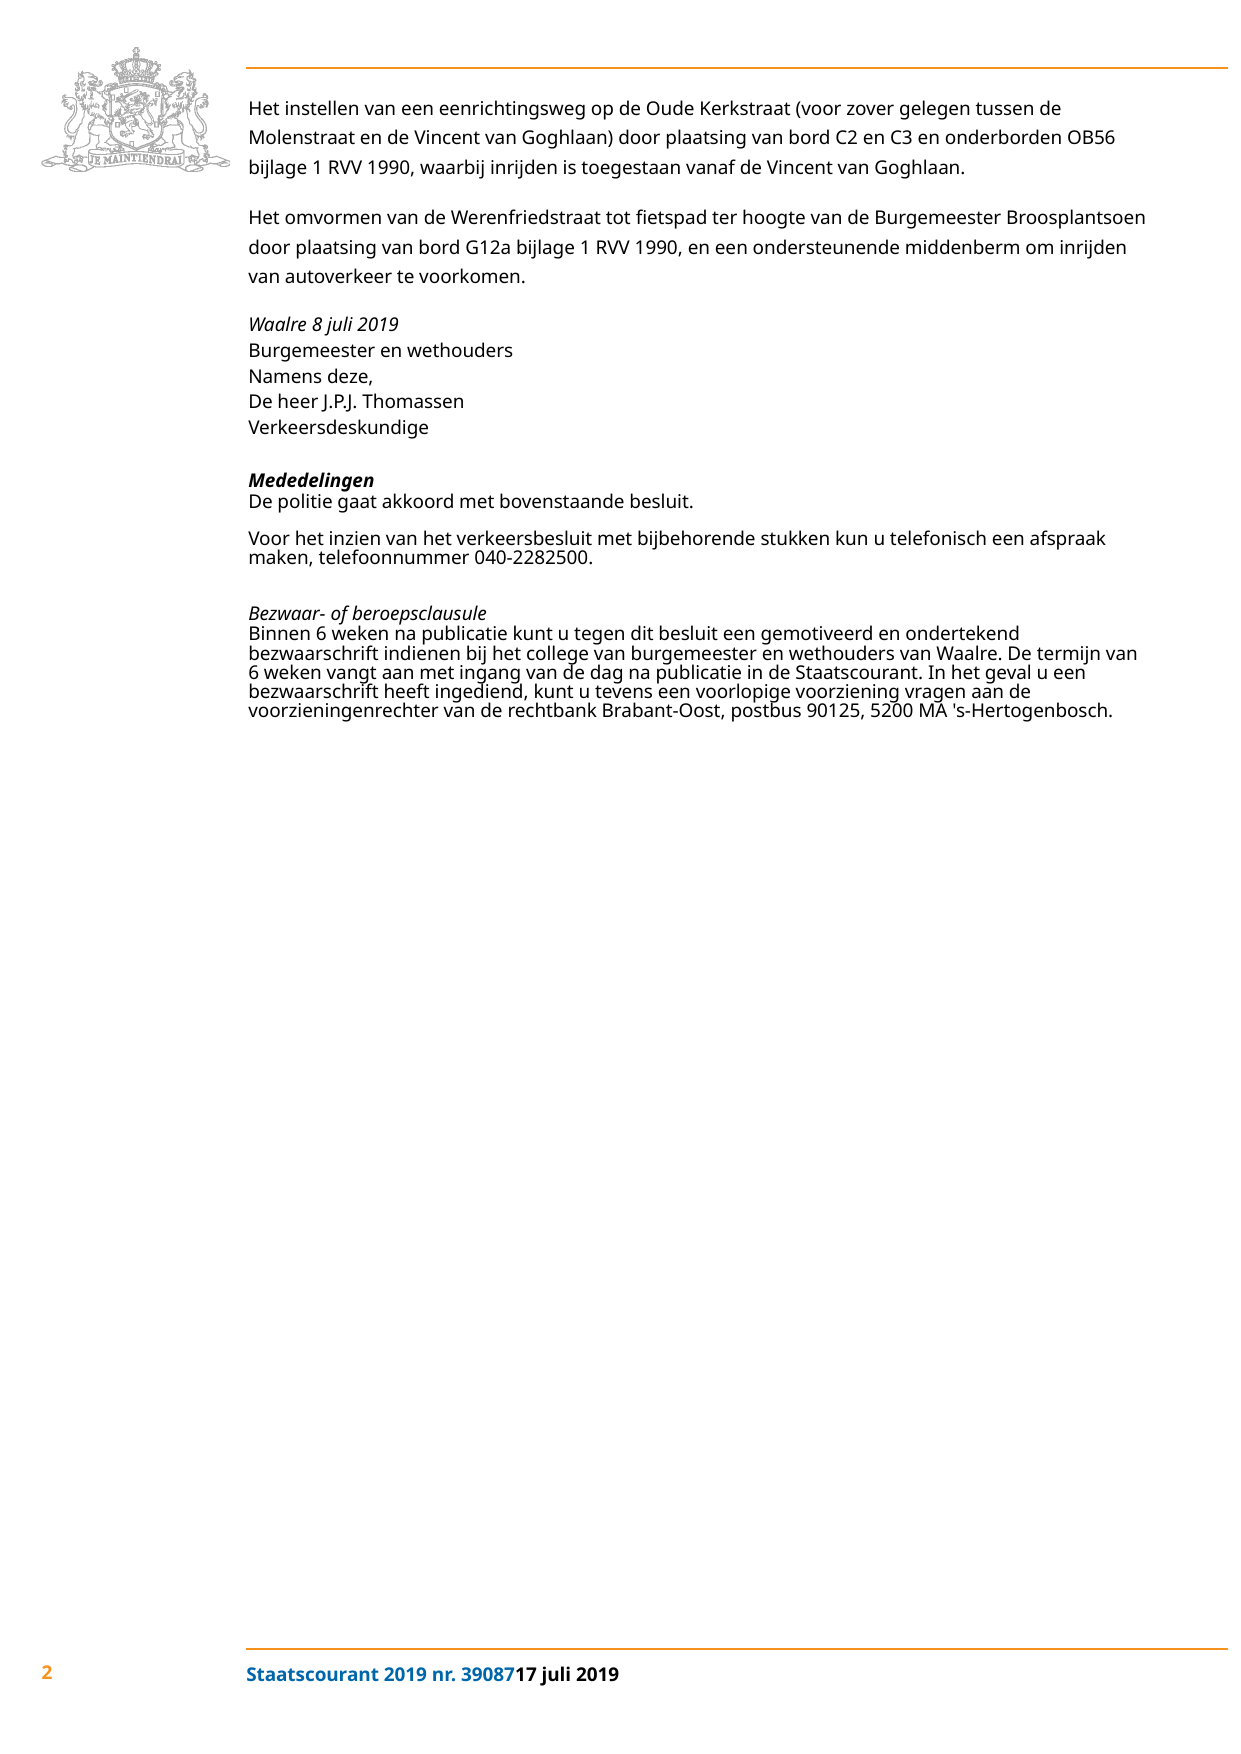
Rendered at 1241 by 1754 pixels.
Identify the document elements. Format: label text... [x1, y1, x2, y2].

text Burgemeester en wethouders [248, 337, 1152, 363]
picture [41, 47, 231, 172]
text Het omvormen van de Werenfriedstraat tot fietspad ter hoogte van de Burgemeester Broosplantsoen door plaatsing van bord G12a bijlage 1 RVV 1990, en een ondersteunende middenberm om inrijden van autoverkeer te voorkomen. [248, 204, 1152, 289]
text Voor het inzien van het verkeersbesluit met bijbehorende stukken kun u telefonisch een afspraak maken, telefoonnummer 040-2282500. [248, 530, 1152, 568]
text Verkeersdeskundige [248, 414, 1152, 440]
text Binnen 6 weken na publicatie kunt u tegen dit besluit een gemotiveerd en ondertekend bezwaarschrift indienen bij het college van burgemeester en wethouders van Waalre. De termijn van 6 weken vangt aan met ingang van de dag na publicatie in de Staatscourant. In het geval u een bezwaarschrift heeft ingediend, kunt u tevens een voorlopige voorziening vragen aan de voorzieningenrechter van de rechtbank Brabant-Oost, postbus 90125, 5200 MA 's-Hertogenbosch. [248, 625, 1152, 722]
text Namens deze, [248, 363, 1152, 388]
text De politie gaat akkoord met bovenstaande besluit. [248, 493, 1152, 512]
text Waalre 8 juli 2019 [248, 311, 1152, 337]
text Mededelingen [248, 467, 1152, 493]
text De heer J.P.J. Thomassen [248, 388, 1152, 414]
text Het instellen van een eenrichtingsweg op de Oude Kerkstraat (voor zover gelegen tussen de Molenstraat en de Vincent van Goghlaan) door plaatsing van bord C2 en C3 en onderborden OB56 bijlage 1 RVV 1990, waarbij inrijden is toegestaan vanaf de Vincent van Goghlaan. [248, 95, 1152, 180]
text Bezwaar- of beroepsclausule [248, 600, 1152, 625]
